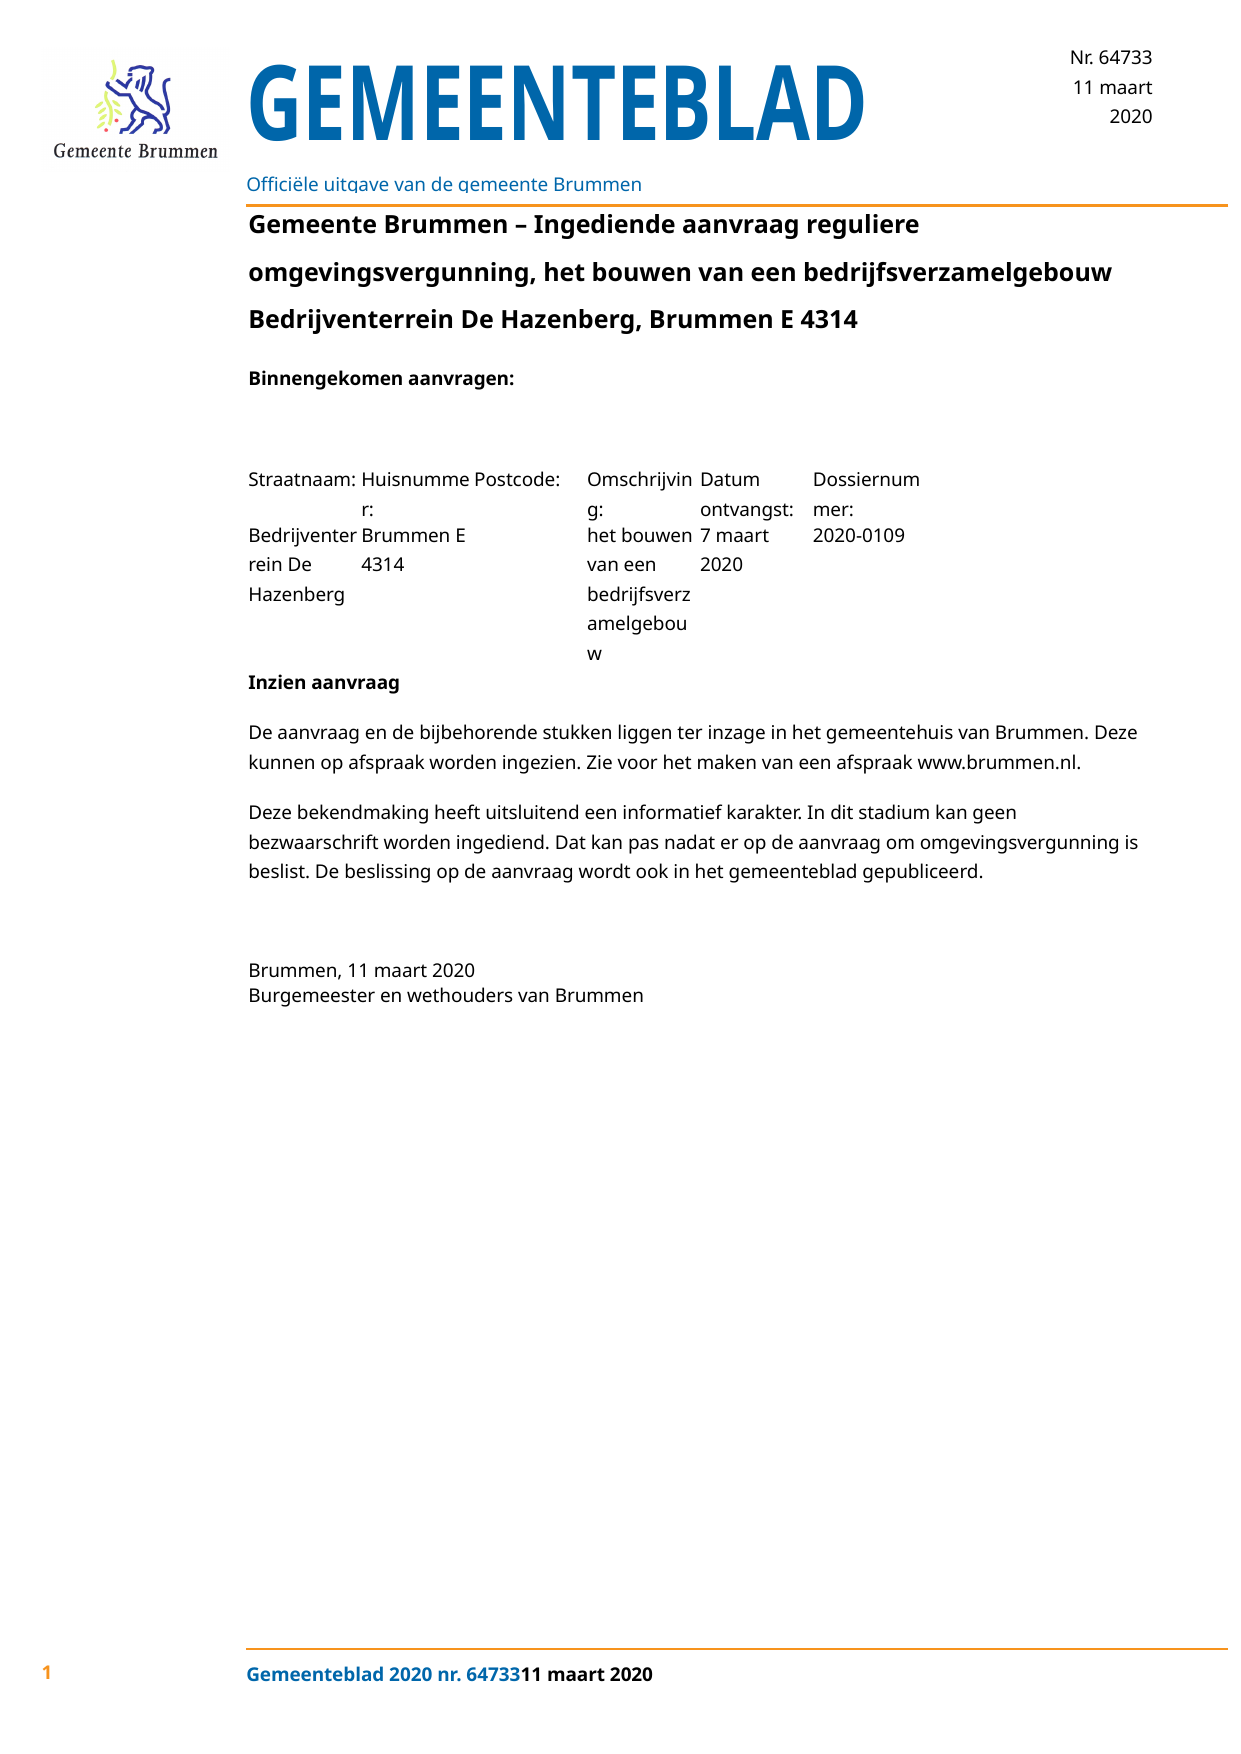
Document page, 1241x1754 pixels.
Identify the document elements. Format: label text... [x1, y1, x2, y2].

text Deze bekendmaking heeft uitsluitend een informatief karakter. In dit stadium kan geen bezwaarschrift worden ingediend. Dat kan pas nadat er op de aanvraag om omgevingsvergunning is beslist. De beslissing op de aanvraag wordt ook in het gemeenteblad gepubliceerd. [248, 799, 1152, 884]
table_header Postcode: [474, 466, 587, 522]
table_cell [926, 522, 1038, 666]
table_header Huisnummer: [361, 466, 474, 522]
table_header Datum ontvangst: [700, 466, 813, 522]
table_cell het bouwen van een bedrijfsverzamelgebouw [587, 522, 700, 666]
text Brummen, 11 maart 2020 [248, 957, 1152, 983]
text Inzien aanvraag [248, 669, 1152, 695]
table_header Omschrijving: [587, 466, 700, 522]
table_cell Brummen E 4314 [361, 522, 474, 666]
table_cell Bedrijventerrein De Hazenberg [248, 522, 361, 666]
table_cell 7 maart 2020 [700, 522, 813, 666]
table_header Dossiernummer: [813, 466, 926, 522]
text Burgemeester en wethouders van Brummen [248, 983, 1152, 1008]
table_header [926, 466, 1038, 522]
text De aanvraag en de bijbehorende stukken liggen ter inzage in het gemeentehuis van Brummen. Deze kunnen op afspraak worden ingezien. Zie voor het maken van een afspraak www.brummen.nl. [248, 719, 1152, 775]
table_cell 2020-0109 [813, 522, 926, 666]
table_cell [1039, 522, 1152, 666]
text Binnengekomen aanvragen: [248, 366, 1152, 391]
picture [41, 47, 231, 172]
text Gemeente Brummen – Ingediende aanvraag reguliere omgevingsvergunning, het bouwen van een bedrijfsverzamelgebouw Bedrijventerrein De Hazenberg, Brummen E 4314 [248, 207, 1152, 336]
table_header Straatnaam: [248, 466, 361, 522]
table_header [1039, 466, 1152, 522]
table_cell [474, 522, 587, 666]
